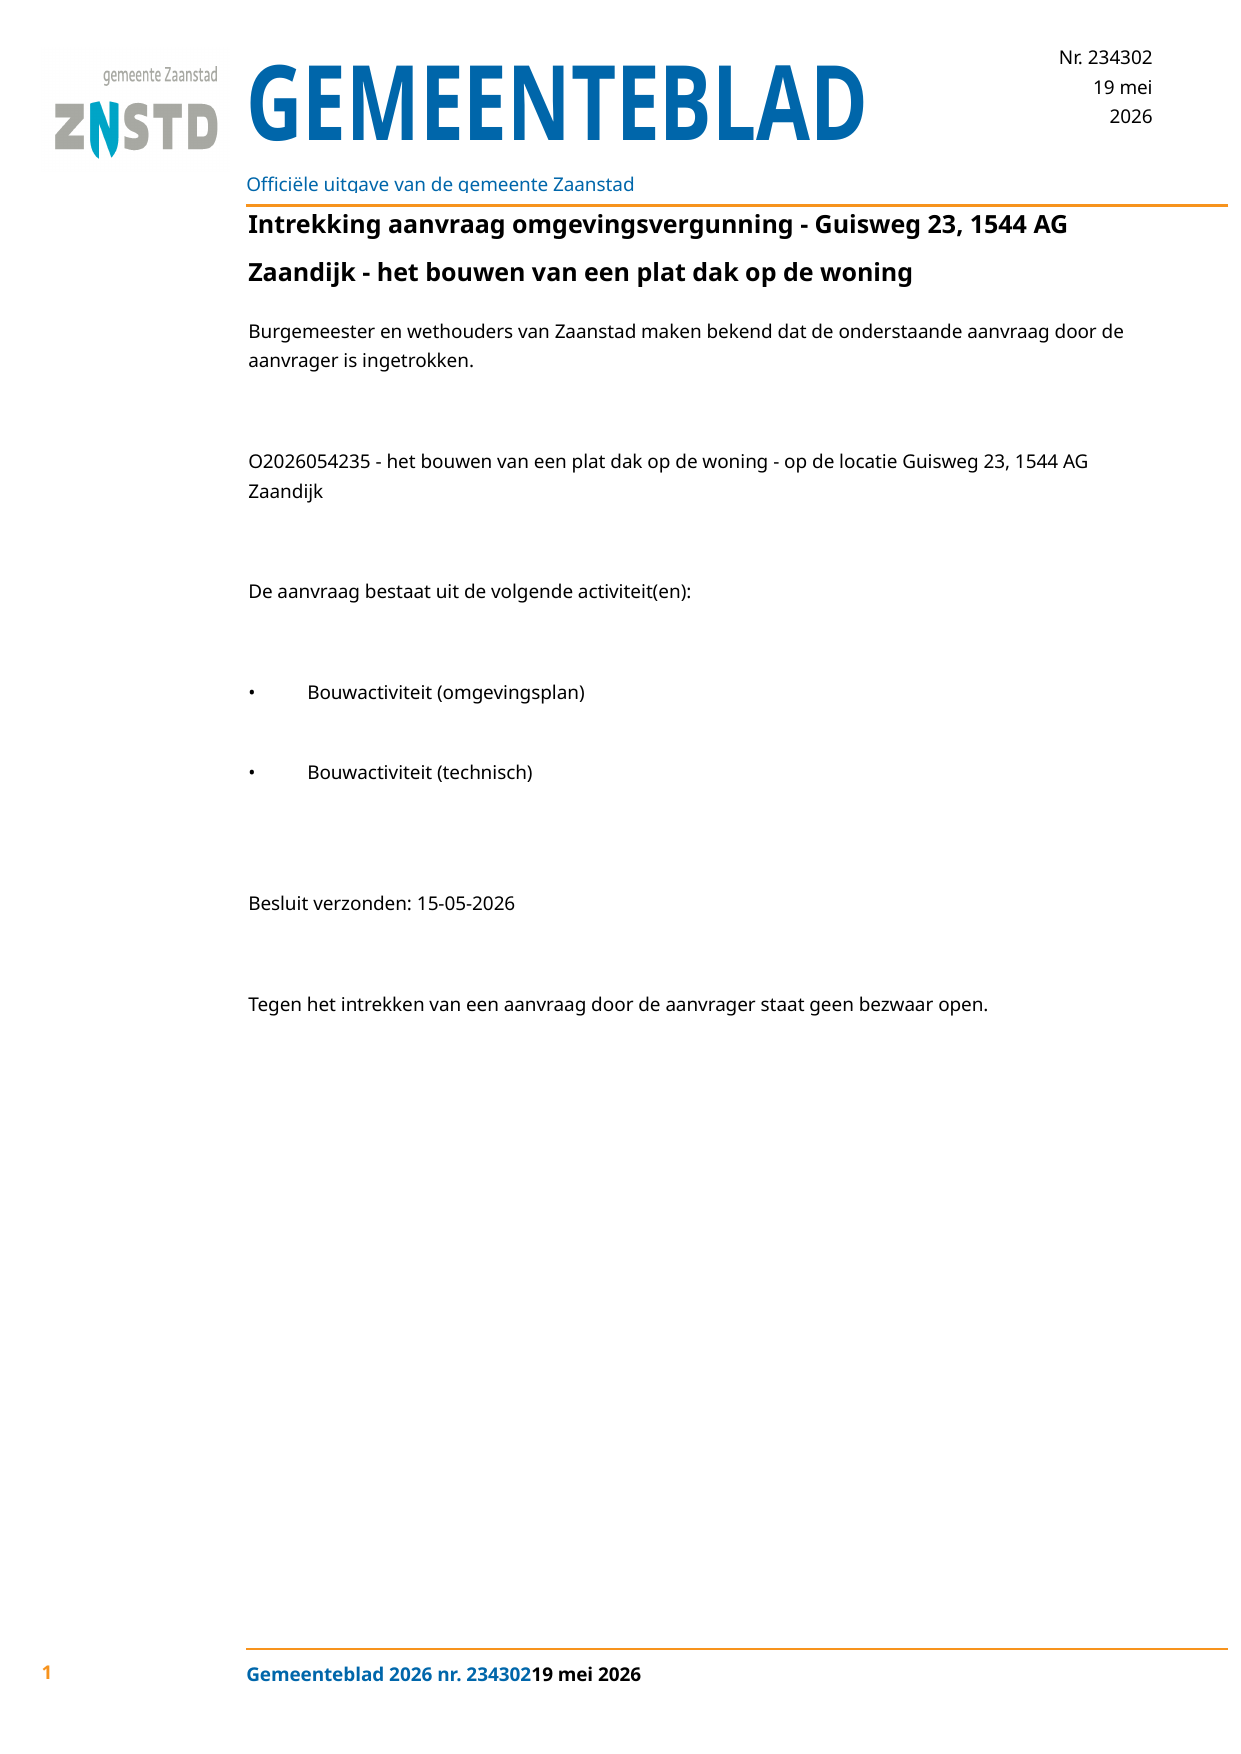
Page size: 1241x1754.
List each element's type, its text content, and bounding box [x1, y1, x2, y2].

picture [41, 47, 231, 172]
text Besluit verzonden: 15-05-2026 [248, 890, 1152, 916]
text Intrekking aanvraag omgevingsvergunning - Guisweg 23, 1544 AG Zaandijk - het bouwen van een plat dak op de woning [248, 207, 1152, 288]
text Tegen het intrekken van een aanvraag door de aanvrager staat geen bezwaar open. [248, 991, 1152, 1017]
list Bouwactiviteit (technisch) [248, 759, 1152, 785]
text Burgemeester en wethouders van Zaanstad maken bekend dat de onderstaande aanvraag door de aanvrager is ingetrokken. [248, 318, 1152, 373]
list Bouwactiviteit (omgevingsplan) [248, 679, 1152, 705]
text O2026054235 - het bouwen van een plat dak op de woning - op de locatie Guisweg 23, 1544 AG Zaandijk [248, 448, 1152, 504]
text De aanvraag bestaat uit de volgende activiteit(en): [248, 579, 1152, 604]
